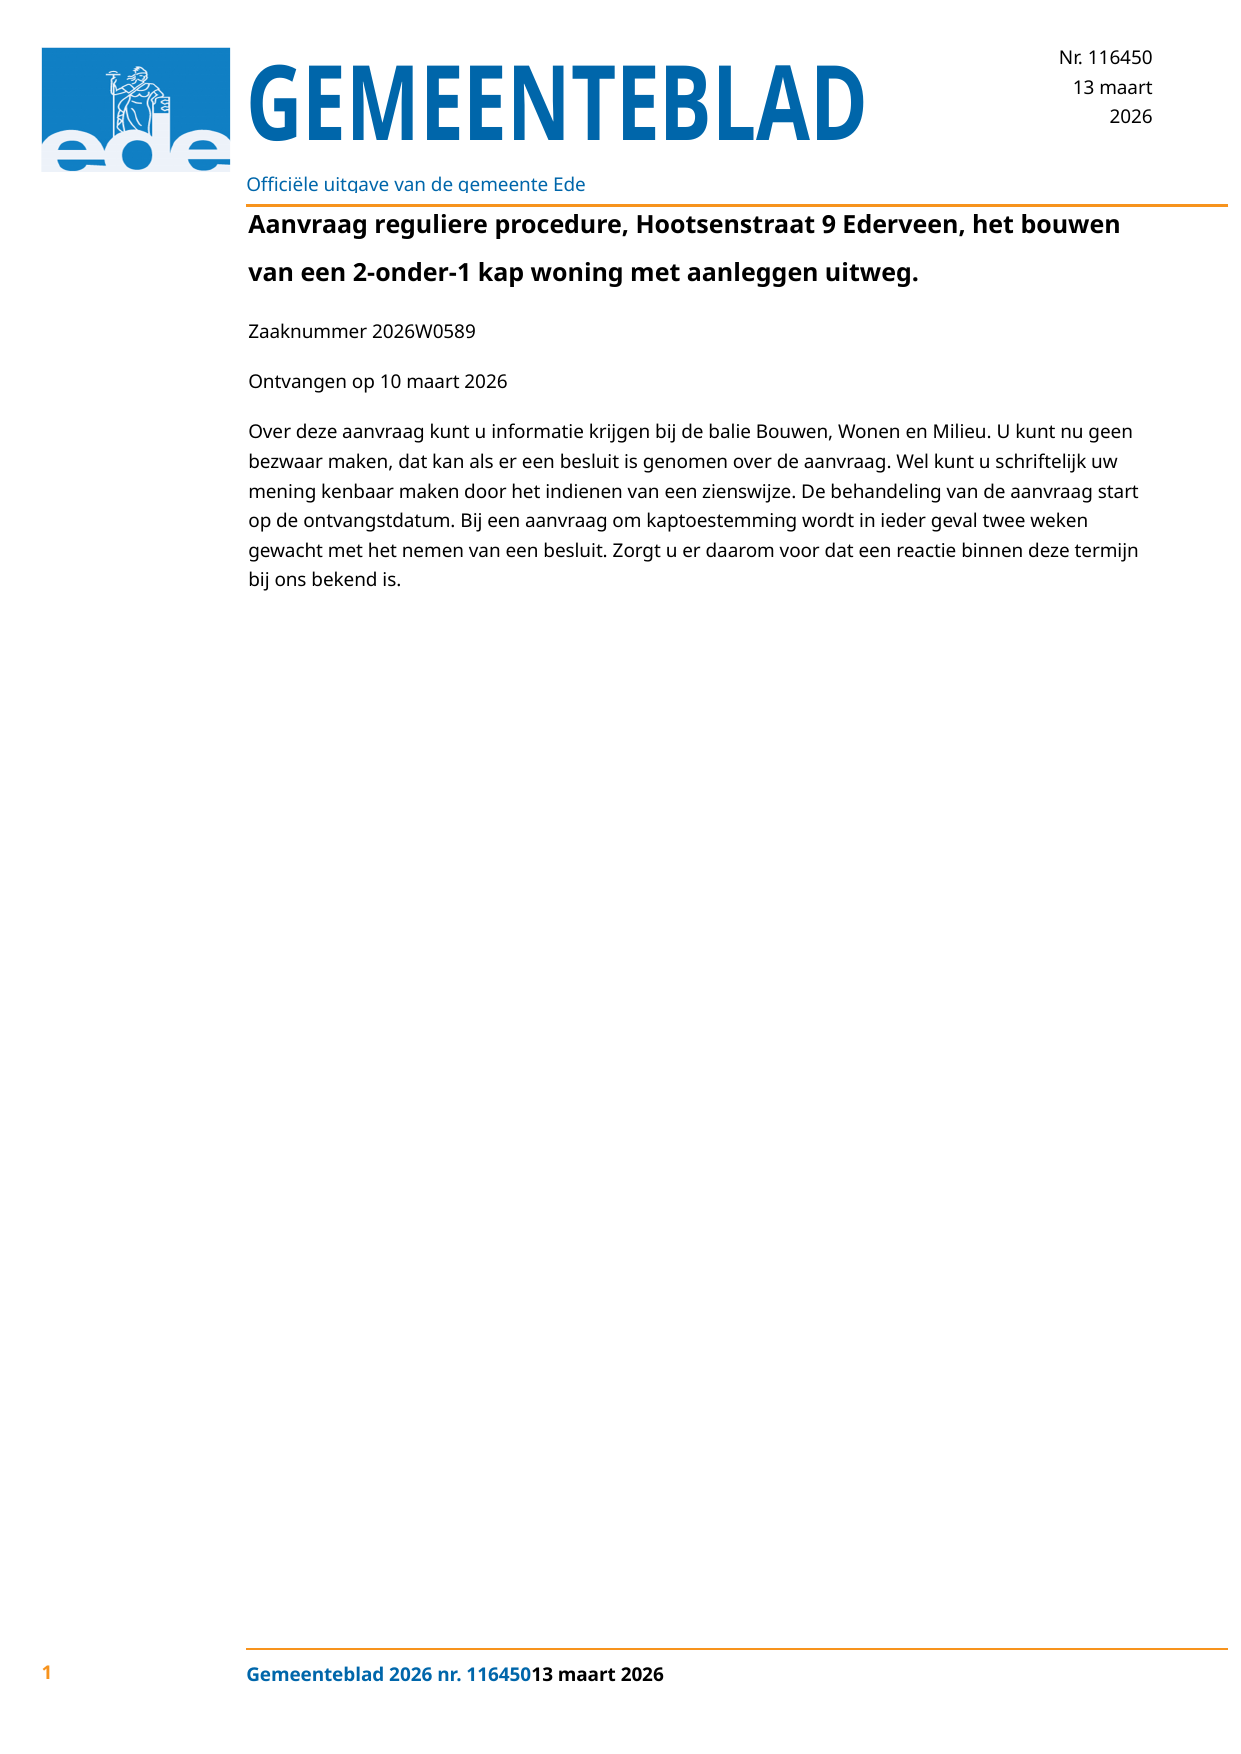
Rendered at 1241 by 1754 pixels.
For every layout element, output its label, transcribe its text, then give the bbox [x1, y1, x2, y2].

text Aanvraag reguliere procedure, Hootsenstraat 9 Ederveen, het bouwen van een 2-onder-1 kap woning met aanleggen uitweg. [248, 207, 1152, 288]
text Ontvangen op 10 maart 2026 [248, 368, 1152, 394]
text Over deze aanvraag kunt u informatie krijgen bij de balie Bouwen, Wonen en Milieu. U kunt nu geen bezwaar maken, dat kan als er een besluit is genomen over de aanvraag. Wel kunt u schriftelijk uw mening kenbaar maken door het indienen van een zienswijze. De behandeling van de aanvraag start op de ontvangstdatum. Bij een aanvraag om kaptoestemming wordt in ieder geval twee weken gewacht met het nemen van een besluit. Zorgt u er daarom voor dat een reactie binnen deze termijn bij ons bekend is. [248, 419, 1152, 592]
text Zaaknummer 2026W0589 [248, 318, 1152, 344]
picture [41, 47, 231, 172]
